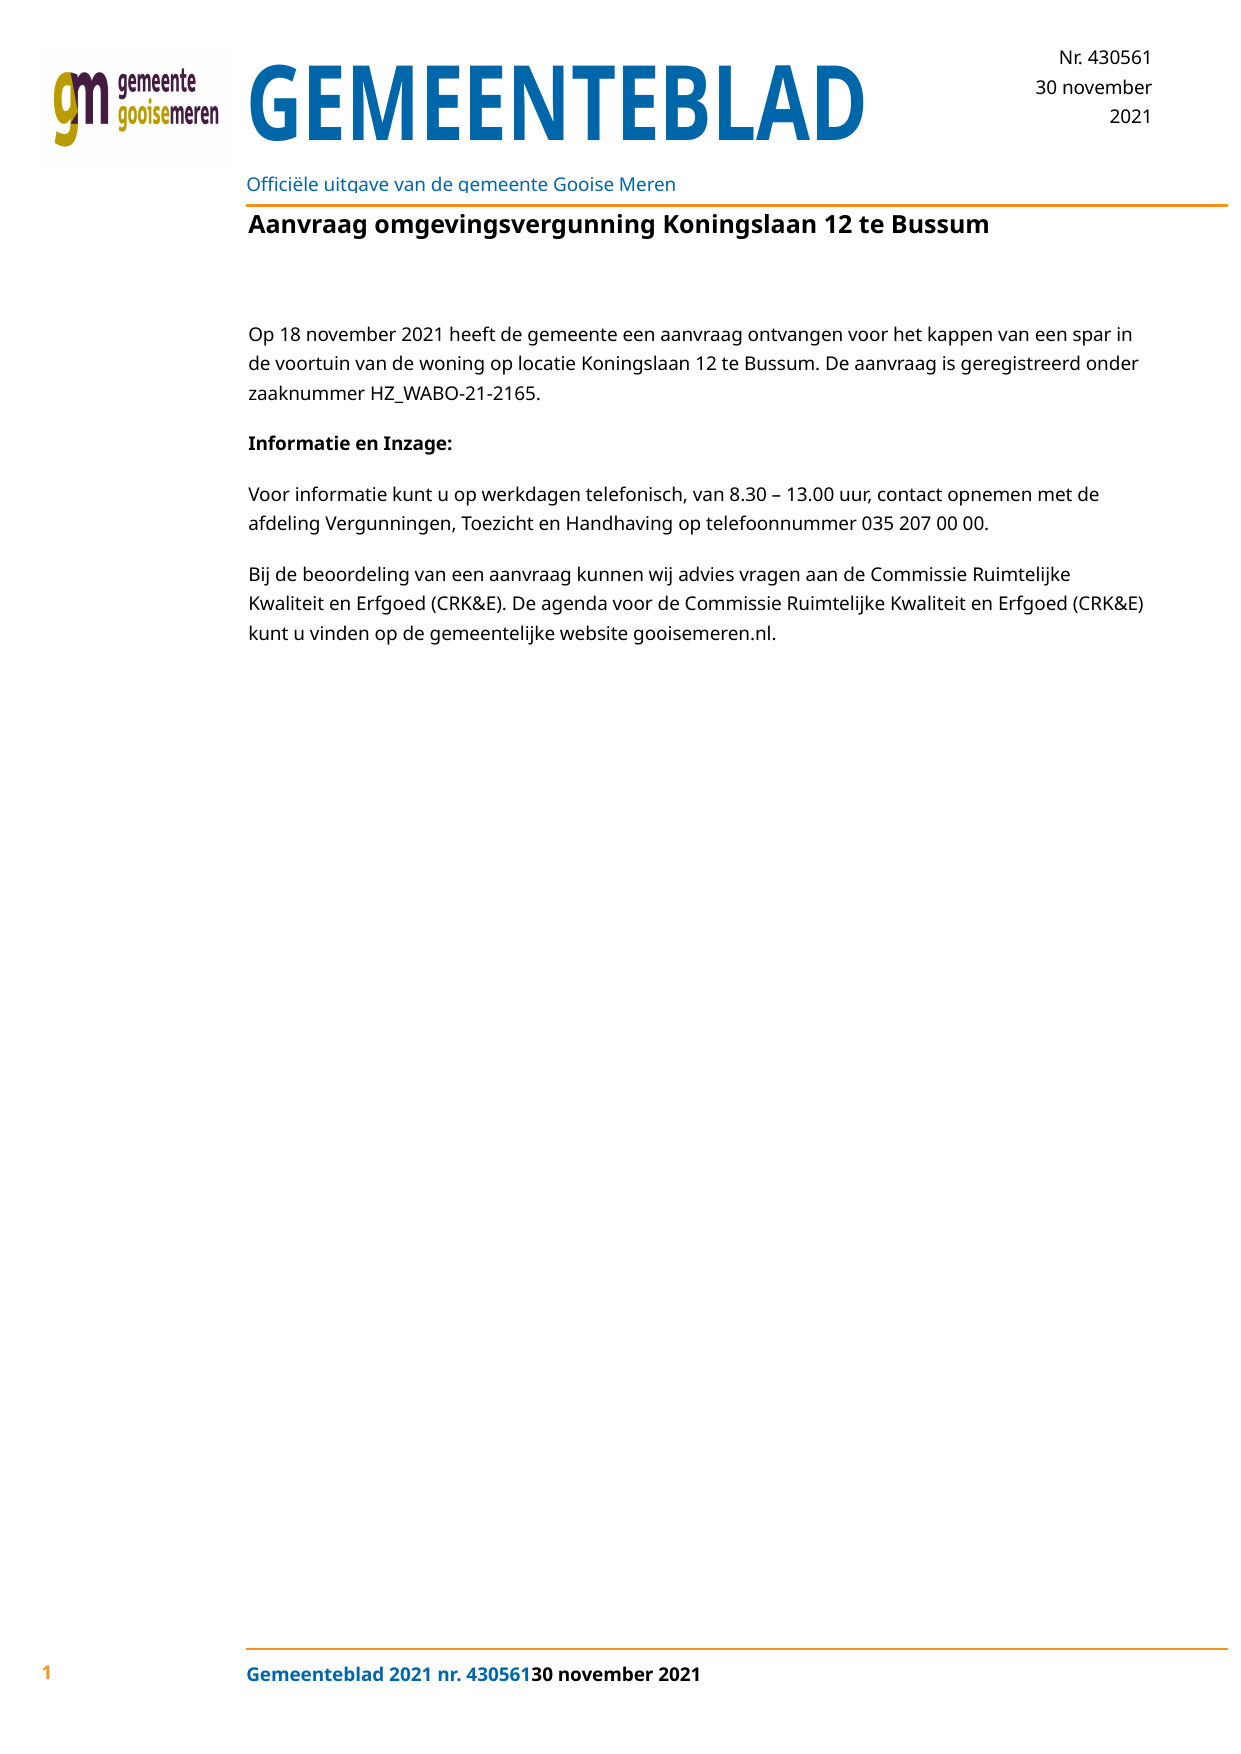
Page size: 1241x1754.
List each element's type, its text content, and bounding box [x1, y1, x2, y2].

text Informatie en Inzage: [248, 430, 1152, 456]
text Aanvraag omgevingsvergunning Koningslaan 12 te Bussum [248, 207, 1152, 241]
text Bij de beoordeling van een aanvraag kunnen wij advies vragen aan de Commissie Ruimtelijke Kwaliteit en Erfgoed (CRK&E). De agenda voor de Commissie Ruimtelijke Kwaliteit en Erfgoed (CRK&E) kunt u vinden op de gemeentelijke website gooisemeren.nl. [248, 561, 1152, 646]
text Voor informatie kunt u op werkdagen telefonisch, van 8.30 – 13.00 uur, contact opnemen met de afdeling Vergunningen, Toezicht en Handhaving op telefoonnummer 035 207 00 00. [248, 481, 1152, 536]
text Op 18 november 2021 heeft de gemeente een aanvraag ontvangen voor het kappen van een spar in de voortuin van de woning op locatie Koningslaan 12 te Bussum. De aanvraag is geregistreerd onder zaaknummer HZ_WABO-21-2165. [248, 321, 1152, 406]
picture [41, 47, 231, 172]
